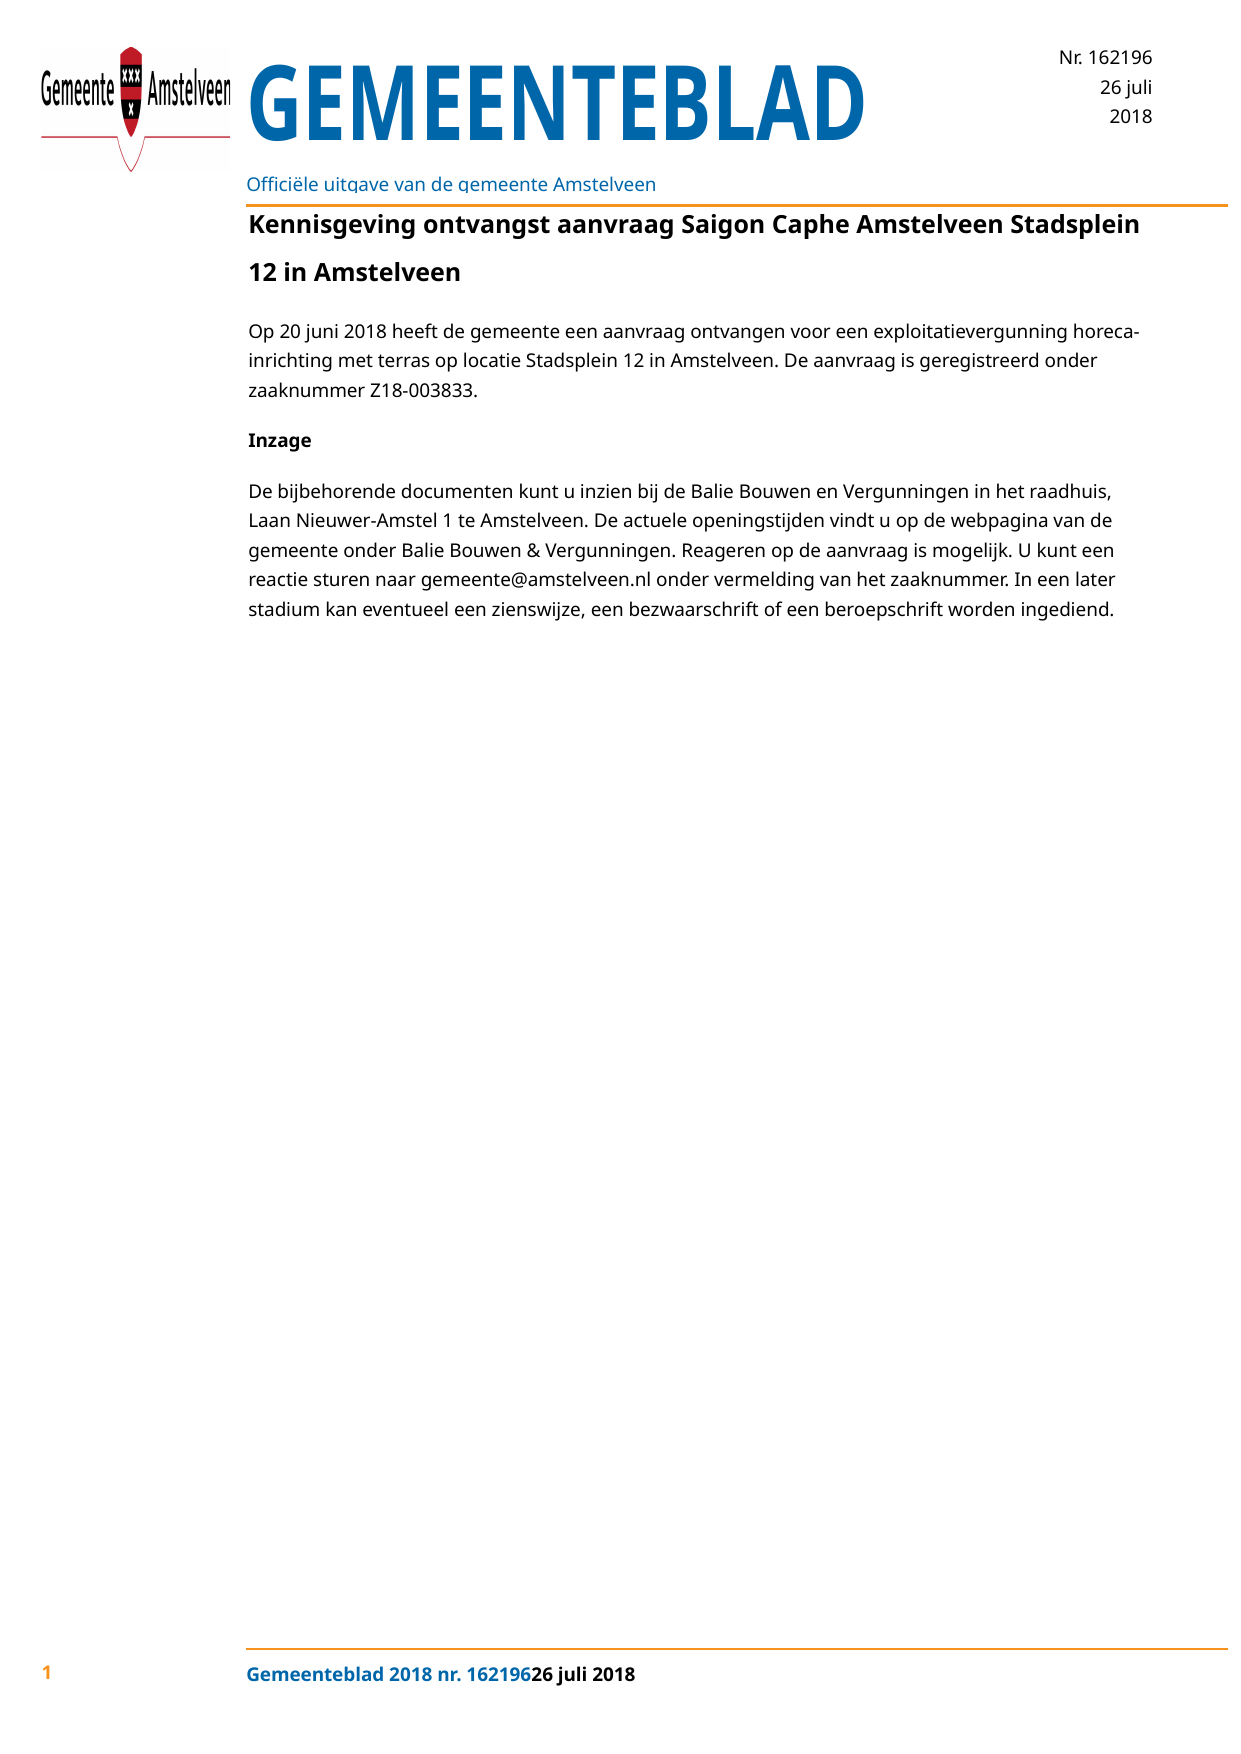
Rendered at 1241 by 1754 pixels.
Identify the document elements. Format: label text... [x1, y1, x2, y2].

text De bijbehorende documenten kunt u inzien bij de Balie Bouwen en Vergunningen in het raadhuis, Laan Nieuwer-Amstel 1 te Amstelveen. De actuele openingstijden vindt u op de webpagina van de gemeente onder Balie Bouwen & Vergunningen. Reageren op de aanvraag is mogelijk. U kunt een reactie sturen naar gemeente@amstelveen.nl onder vermelding van het zaaknummer. In een later stadium kan eventueel een zienswijze, een bezwaarschrift of een beroepschrift worden ingediend. [248, 478, 1152, 622]
text Op 20 juni 2018 heeft de gemeente een aanvraag ontvangen voor een exploitatievergunning horeca-inrichting met terras op locatie Stadsplein 12 in Amstelveen. De aanvraag is geregistreerd onder zaaknummer Z18-003833. [248, 318, 1152, 403]
text Kennisgeving ontvangst aanvraag Saigon Caphe Amstelveen Stadsplein 12 in Amstelveen [248, 207, 1152, 288]
text Inzage [248, 427, 1152, 453]
picture [41, 47, 231, 172]
